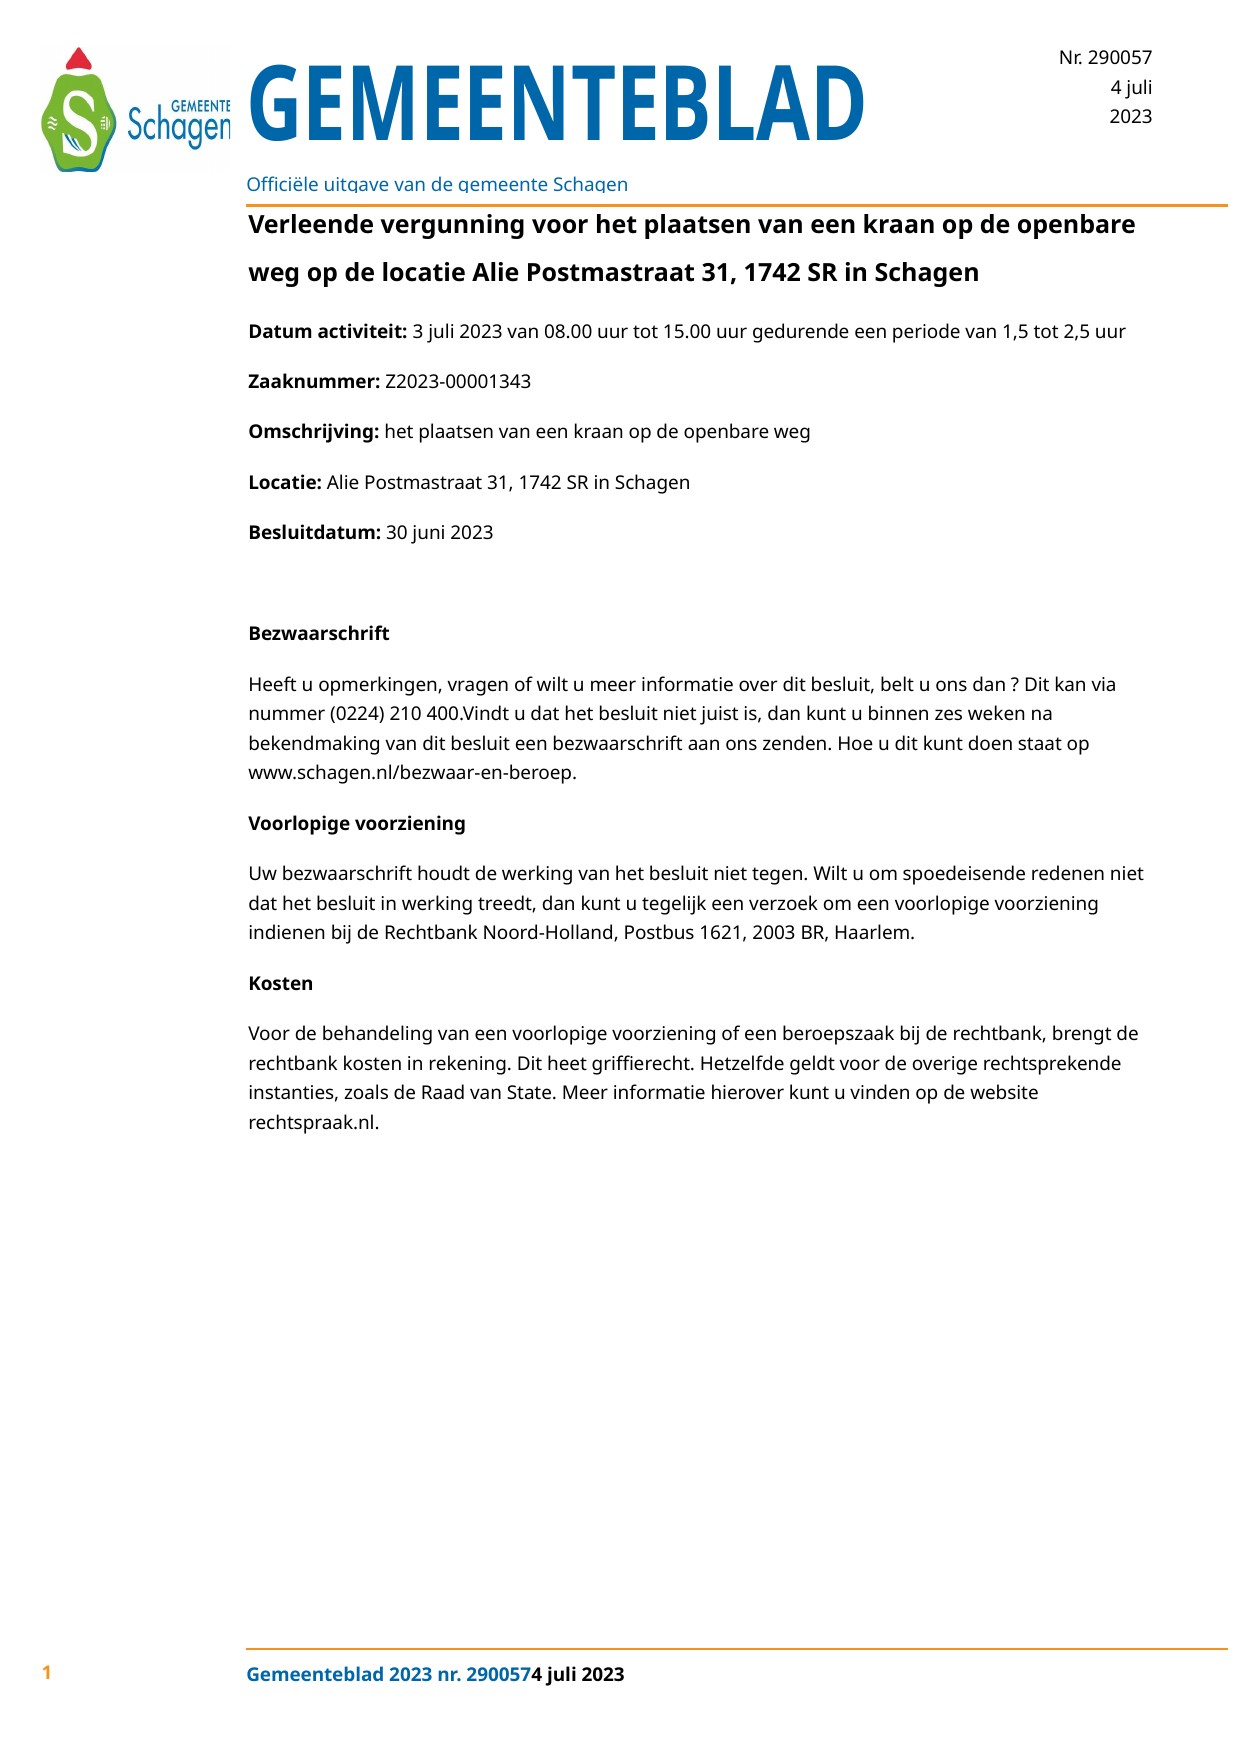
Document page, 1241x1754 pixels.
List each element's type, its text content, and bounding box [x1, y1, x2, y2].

picture [41, 47, 231, 172]
text Verleende vergunning voor het plaatsen van een kraan op de openbare weg op de locatie Alie Postmastraat 31, 1742 SR in Schagen [248, 207, 1152, 288]
text Locatie: Alie Postmastraat 31, 1742 SR in Schagen [248, 469, 1152, 495]
text Uw bezwaarschrift houdt de werking van het besluit niet tegen. Wilt u om spoedeisende redenen niet dat het besluit in werking treedt, dan kunt u tegelijk een verzoek om een voorlopige voorziening indienen bij de Rechtbank Noord-Holland, Postbus 1621, 2003 BR, Haarlem. [248, 860, 1152, 945]
text Datum activiteit: 3 juli 2023 van 08.00 uur tot 15.00 uur gedurende een periode van 1,5 tot 2,5 uur [248, 318, 1152, 344]
text Zaaknummer: Z2023-00001343 [248, 368, 1152, 394]
text Heeft u opmerkingen, vragen of wilt u meer informatie over dit besluit, belt u ons dan ? Dit kan via nummer (0224) 210 400.Vindt u dat het besluit niet juist is, dan kunt u binnen zes weken na bekendmaking van dit besluit een bezwaarschrift aan ons zenden. Hoe u dit kunt doen staat op www.schagen.nl/bezwaar-en-beroep. [248, 671, 1152, 785]
text Bezwaarschrift [248, 620, 1152, 646]
text Kosten [248, 970, 1152, 996]
text Omschrijving: het plaatsen van een kraan op de openbare weg [248, 419, 1152, 444]
text Besluitdatum: 30 juni 2023 [248, 519, 1152, 545]
text Voorlopige voorziening [248, 810, 1152, 836]
text Voor de behandeling van een voorlopige voorziening of een beroepszaak bij de rechtbank, brengt de rechtbank kosten in rekening. Dit heet griffierecht. Hetzelfde geldt voor de overige rechtsprekende instanties, zoals de Raad van State. Meer informatie hierover kunt u vinden op de website rechtspraak.nl. [248, 1020, 1152, 1135]
